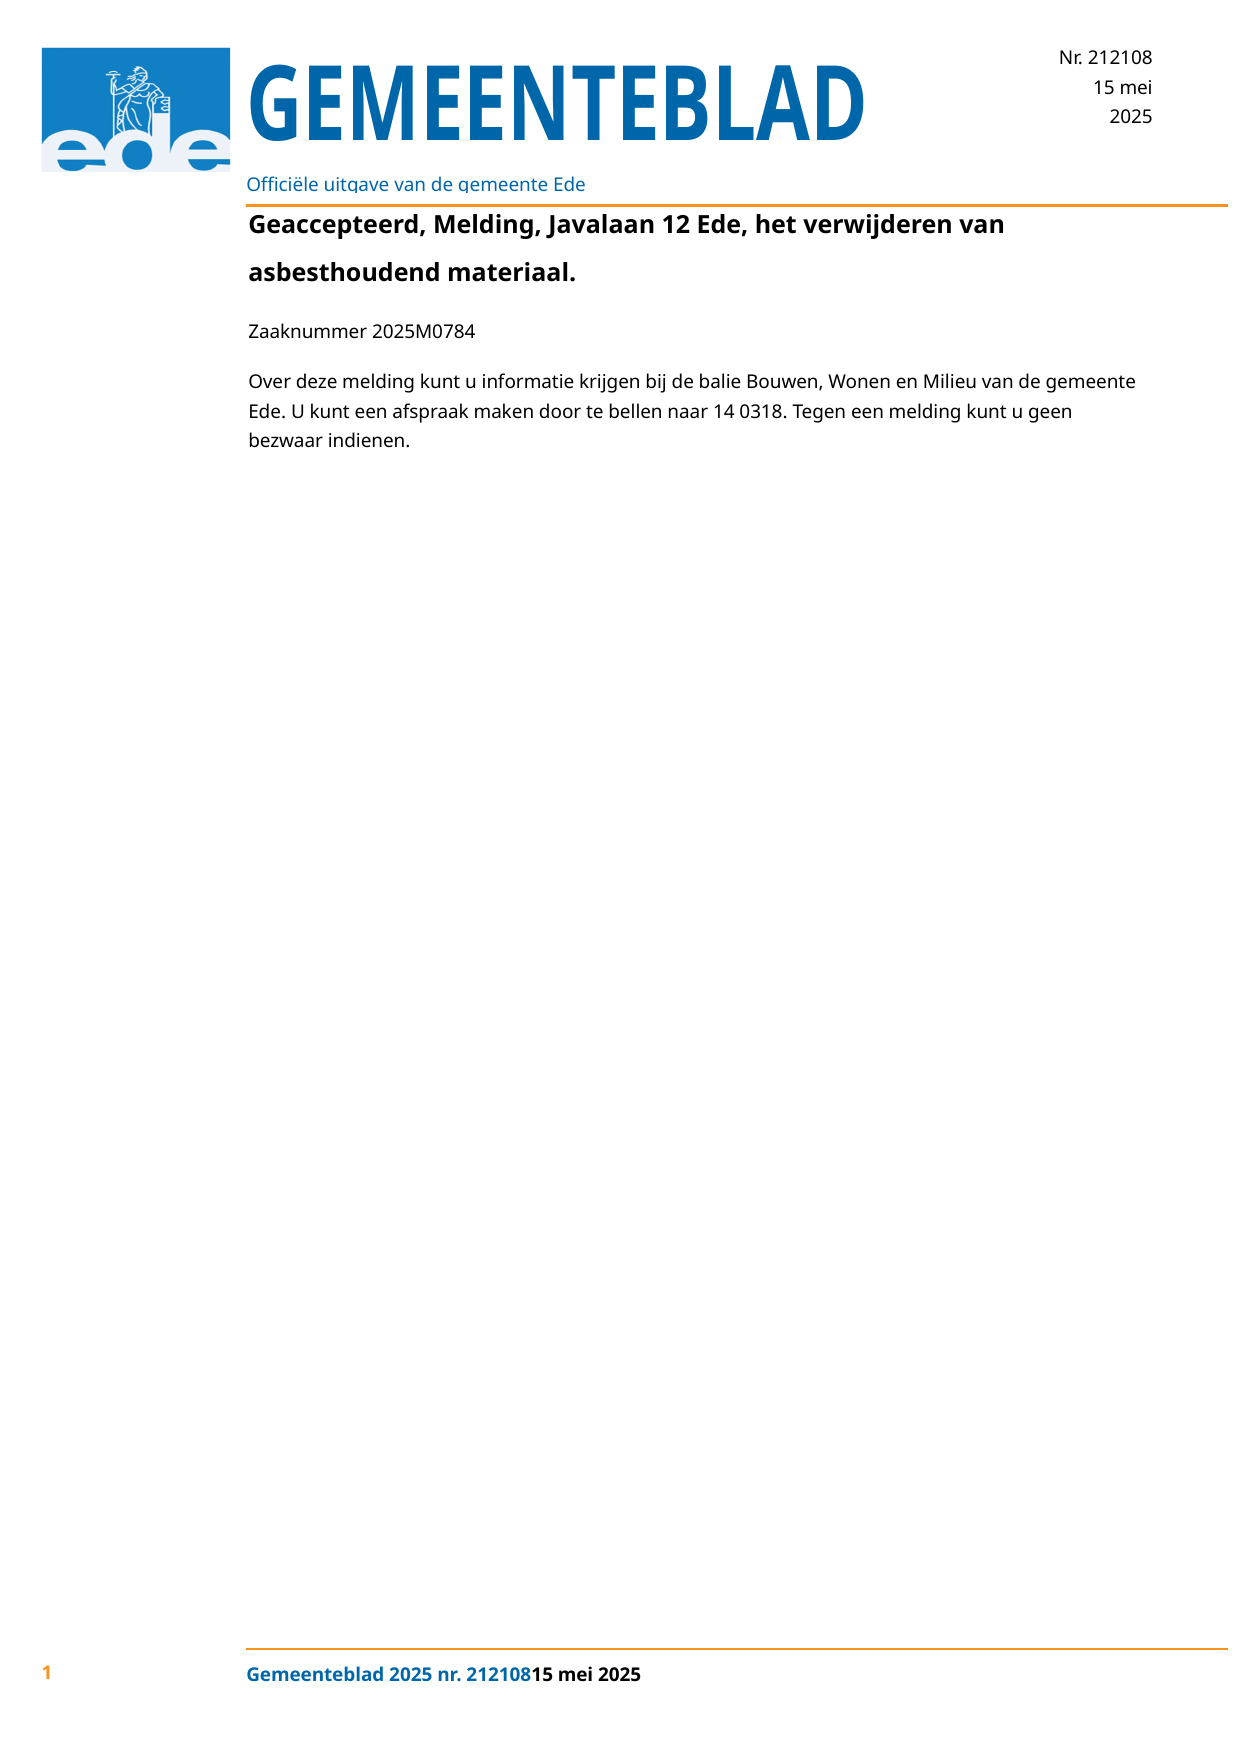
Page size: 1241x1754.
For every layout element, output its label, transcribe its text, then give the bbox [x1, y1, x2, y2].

picture [41, 47, 231, 172]
text Geaccepteerd, Melding, Javalaan 12 Ede, het verwijderen van asbesthoudend materiaal. [248, 207, 1152, 288]
text Over deze melding kunt u informatie krijgen bij de balie Bouwen, Wonen en Milieu van de gemeente Ede. U kunt een afspraak maken door te bellen naar 14 0318. Tegen een melding kunt u geen bezwaar indienen. [248, 368, 1152, 453]
text Zaaknummer 2025M0784 [248, 318, 1152, 344]
